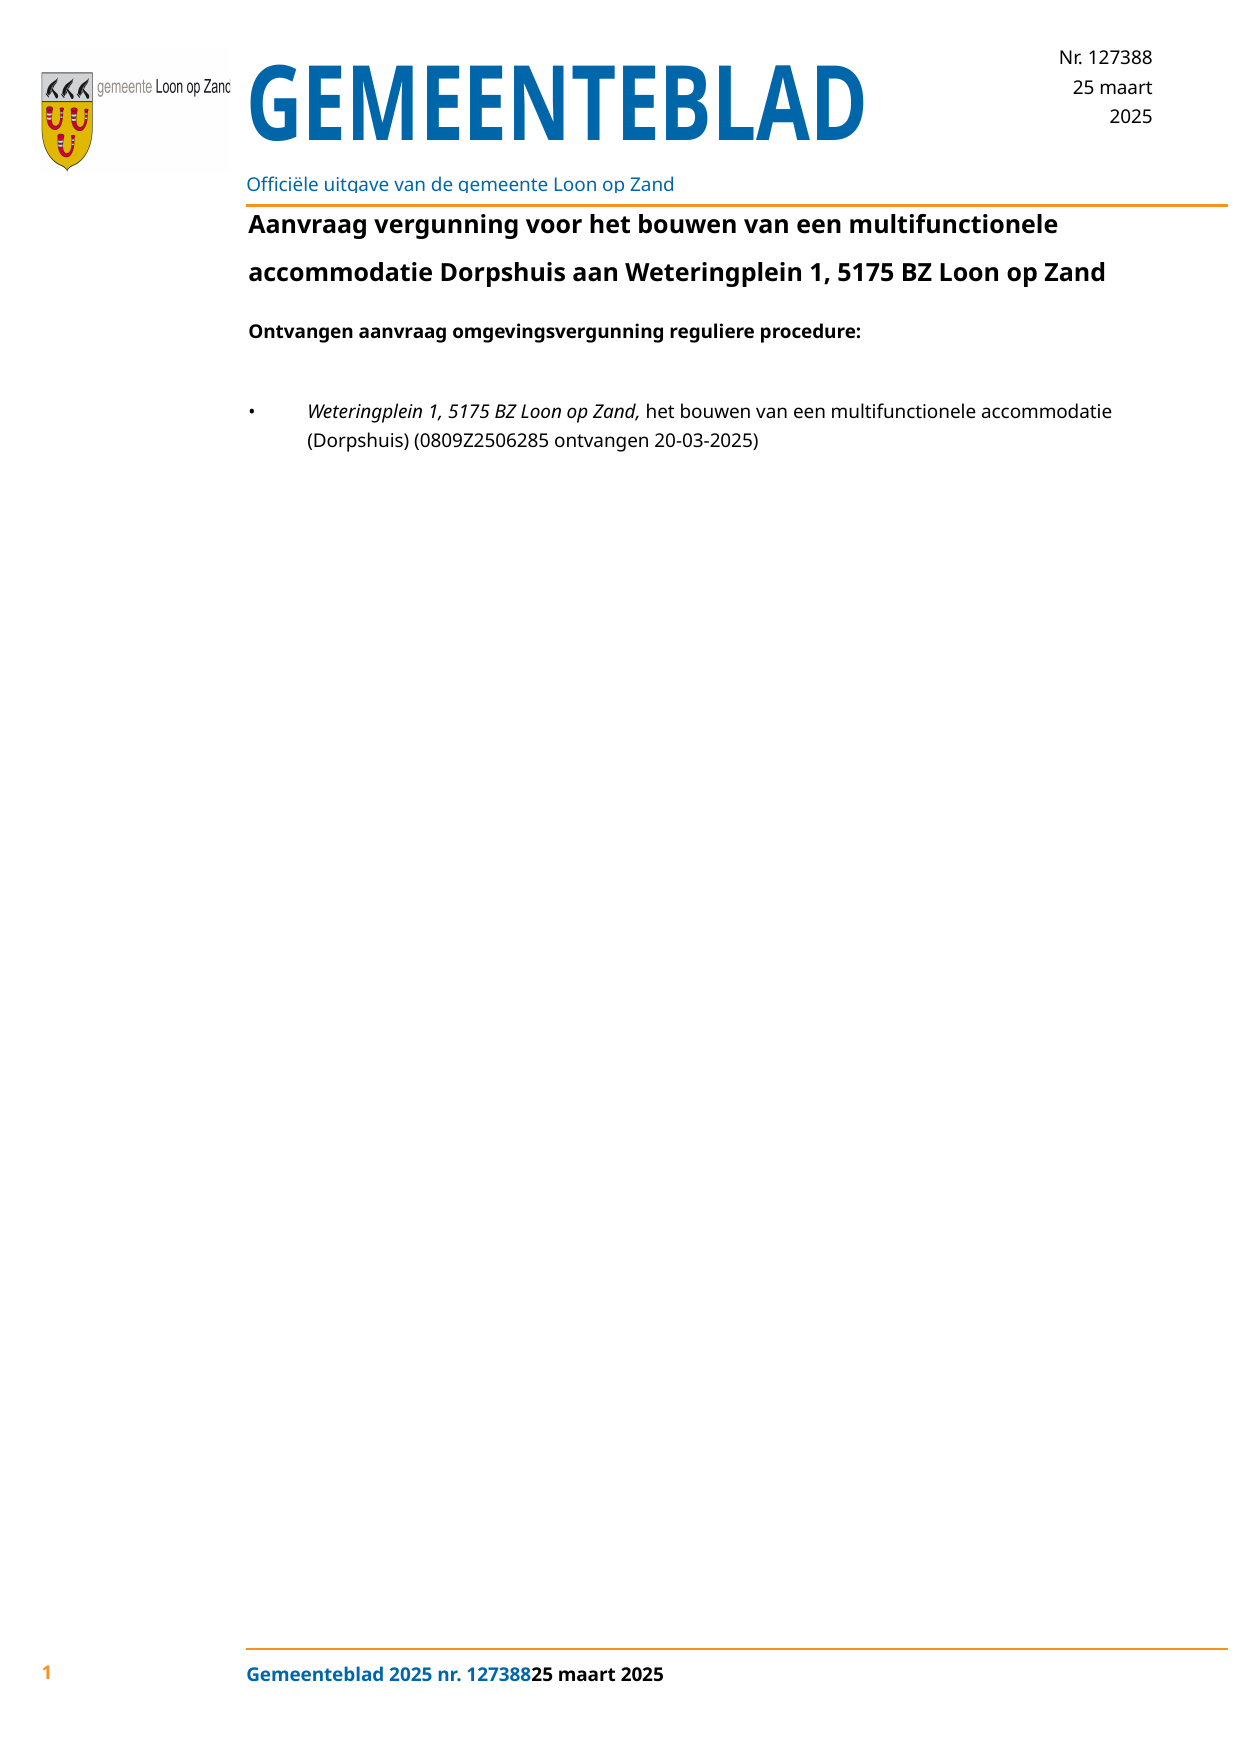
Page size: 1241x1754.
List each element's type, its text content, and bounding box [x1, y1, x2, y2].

text Aanvraag vergunning voor het bouwen van een multifunctionele accommodatie Dorpshuis aan Weteringplein 1, 5175 BZ Loon op Zand [248, 207, 1152, 288]
picture [41, 47, 231, 172]
text Ontvangen aanvraag omgevingsvergunning reguliere procedure: [248, 318, 1152, 344]
list Weteringplein 1, 5175 BZ Loon op Zand, het bouwen van een multifunctionele accommodatie (Dorpshuis) (0809Z2506285 ontvangen 20-03-2025) [248, 398, 1152, 453]
